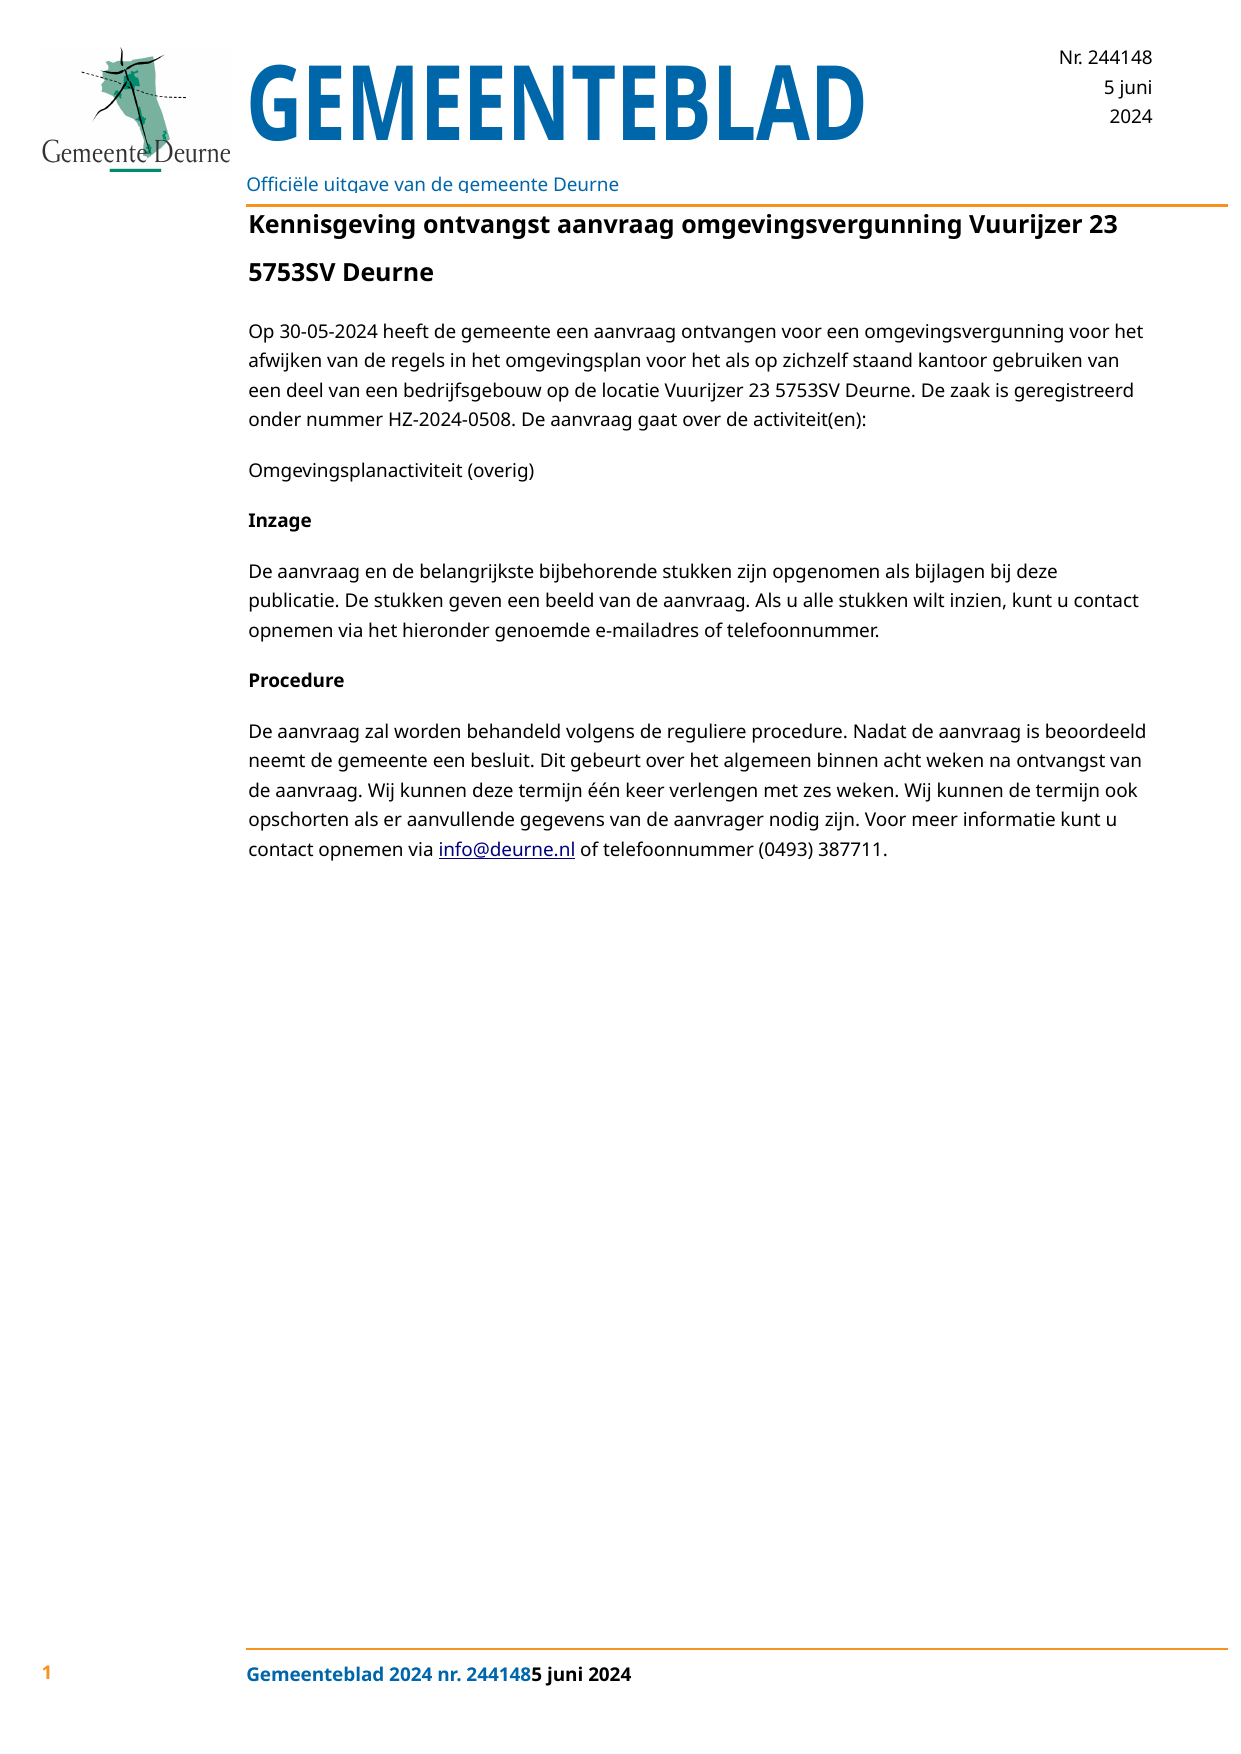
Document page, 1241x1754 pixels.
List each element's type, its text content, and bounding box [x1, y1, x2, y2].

text Omgevingsplanactiviteit (overig) [248, 457, 1152, 483]
text De aanvraag zal worden behandeld volgens de reguliere procedure. Nadat de aanvraag is beoordeeld neemt de gemeente een besluit. Dit gebeurt over het algemeen binnen acht weken na ontvangst van de aanvraag. Wij kunnen deze termijn één keer verlengen met zes weken. Wij kunnen de termijn ook opschorten als er aanvullende gegevens van de aanvrager nodig zijn. Voor meer informatie kunt u contact opnemen via info@deurne.nl of telefoonnummer (0493) 387711. [248, 718, 1152, 862]
text Op 30-05-2024 heeft de gemeente een aanvraag ontvangen voor een omgevingsvergunning voor het afwijken van de regels in het omgevingsplan voor het als op zichzelf staand kantoor gebruiken van een deel van een bedrijfsgebouw op de locatie Vuurijzer 23 5753SV Deurne. De zaak is geregistreerd onder nummer HZ-2024-0508. De aanvraag gaat over de activiteit(en): [248, 318, 1152, 432]
picture [41, 47, 231, 172]
text Procedure [248, 667, 1152, 693]
text De aanvraag en de belangrijkste bijbehorende stukken zijn opgenomen als bijlagen bij deze publicatie. De stukken geven een beeld van de aanvraag. Als u alle stukken wilt inzien, kunt u contact opnemen via het hieronder genoemde e-mailadres of telefoonnummer. [248, 558, 1152, 643]
text Inzage [248, 507, 1152, 533]
text Kennisgeving ontvangst aanvraag omgevingsvergunning Vuurijzer 23 5753SV Deurne [248, 207, 1152, 288]
